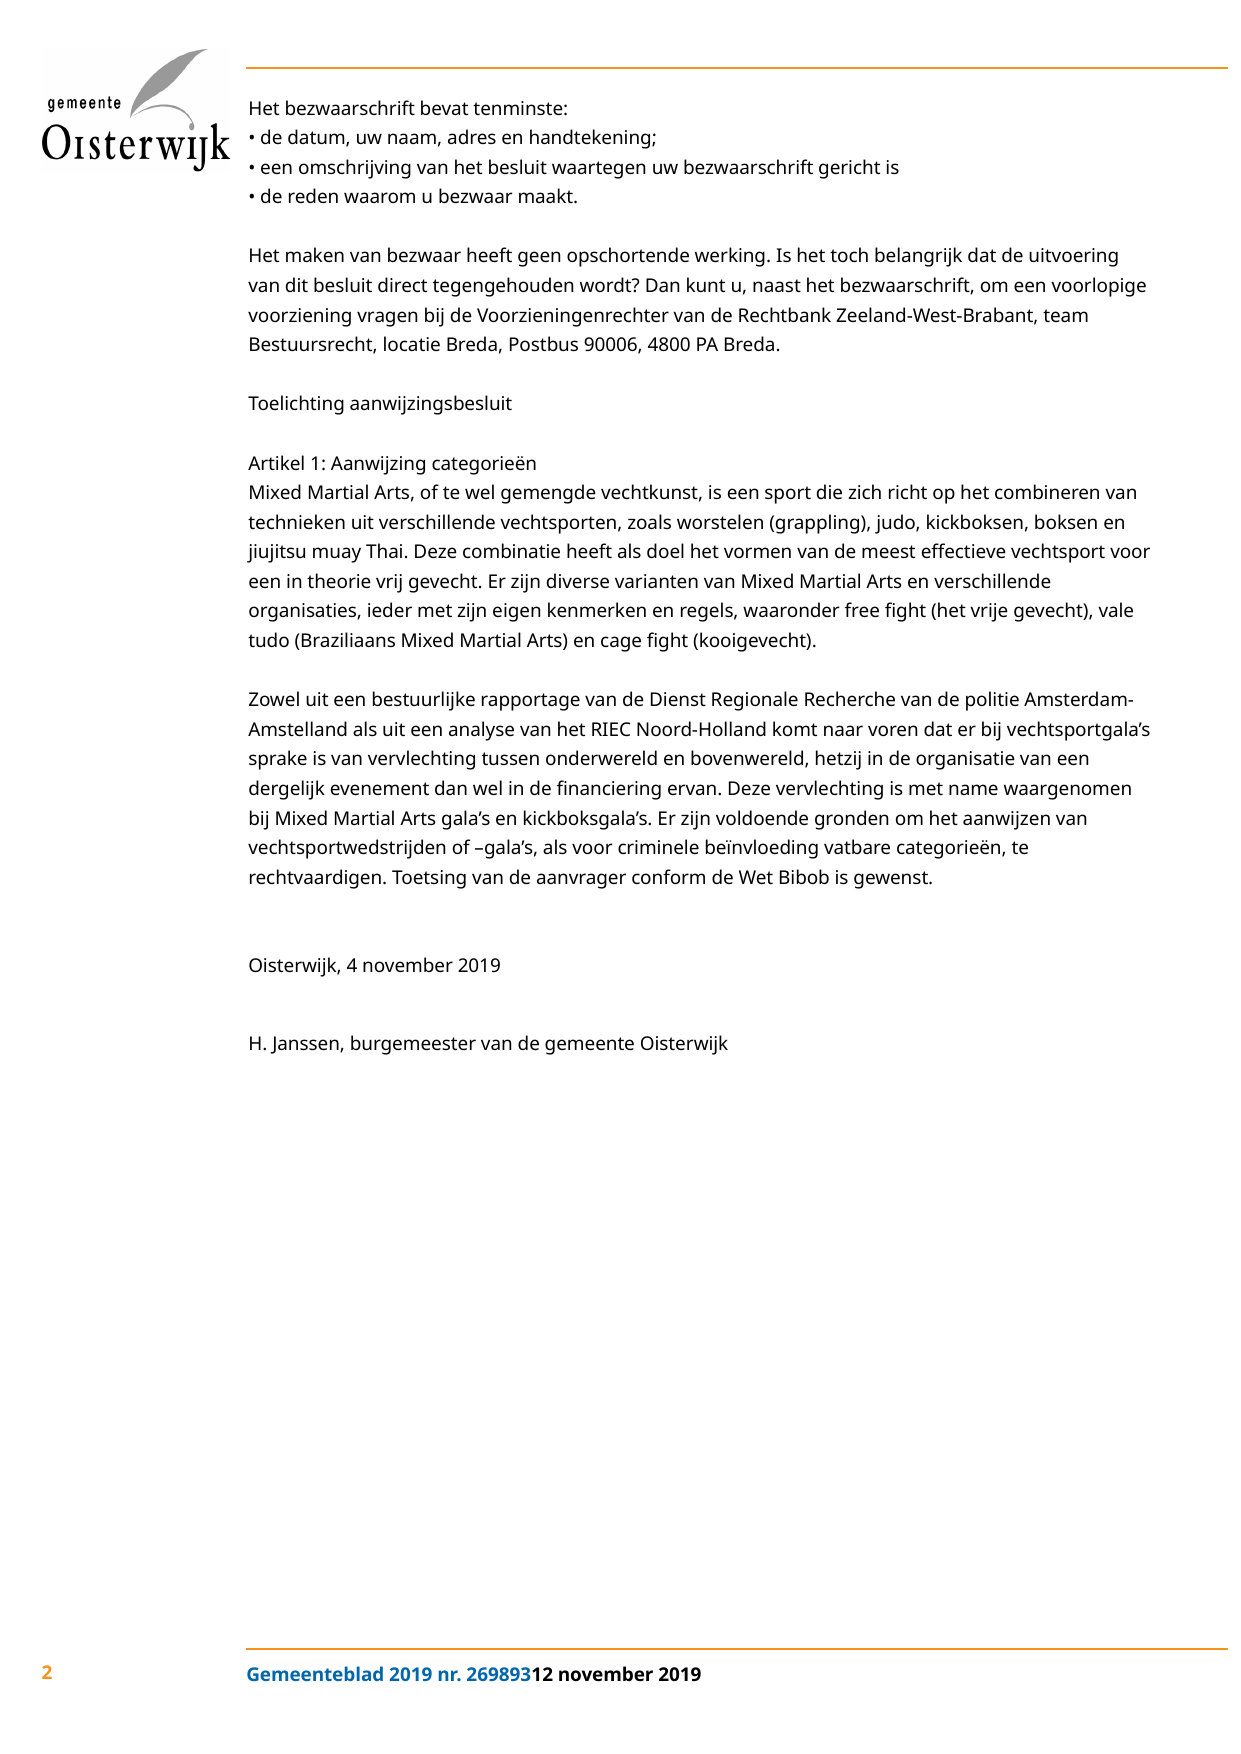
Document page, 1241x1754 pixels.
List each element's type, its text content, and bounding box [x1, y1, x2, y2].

text • een omschrijving van het besluit waartegen uw bezwaarschrift gericht is [248, 154, 1152, 180]
text Oisterwijk, 4 november 2019 [248, 953, 1152, 978]
text • de datum, uw naam, adres en handtekening; [248, 124, 1152, 150]
picture [41, 47, 231, 172]
text H. Janssen, burgemeester van de gemeente Oisterwijk [248, 1030, 1152, 1056]
text Het maken van bezwaar heeft geen opschortende werking. Is het toch belangrijk dat de uitvoering van dit besluit direct tegengehouden wordt? Dan kunt u, naast het bezwaarschrift, om een voorlopige voorziening vragen bij de Voorzieningenrechter van de Rechtbank Zeeland-West-Brabant, team Bestuursrecht, locatie Breda, Postbus 90006, 4800 PA Breda. [248, 243, 1152, 357]
text Toelichting aanwijzingsbesluit [248, 391, 1152, 416]
text Mixed Martial Arts, of te wel gemengde vechtkunst, is een sport die zich richt op het combineren van technieken uit verschillende vechtsporten, zoals worstelen (grappling), judo, kickboksen, boksen en jiujitsu muay Thai. Deze combinatie heeft als doel het vormen van de meest effectieve vechtsport voor een in theorie vrij gevecht. Er zijn diverse varianten van Mixed Martial Arts en verschillende organisaties, ieder met zijn eigen kenmerken en regels, waaronder free fight (het vrije gevecht), vale tudo (Braziliaans Mixed Martial Arts) en cage fight (kooigevecht). [248, 479, 1152, 653]
text Zowel uit een bestuurlijke rapportage van de Dienst Regionale Recherche van de politie Amsterdam-Amstelland als uit een analyse van het RIEC Noord-Holland komt naar voren dat er bij vechtsportgala’s sprake is van vervlechting tussen onderwereld en bovenwereld, hetzij in de organisatie van een dergelijk evenement dan wel in de financiering ervan. Deze vervlechting is met name waargenomen bij Mixed Martial Arts gala’s en kickboksgala’s. Er zijn voldoende gronden om het aanwijzen van vechtsportwedstrijden of –gala’s, als voor criminele beïnvloeding vatbare categorieën, te rechtvaardigen. Toetsing van de aanvrager conform de Wet Bibob is gewenst. [248, 686, 1152, 890]
text Artikel 1: Aanwijzing categorieën [248, 450, 1152, 476]
text • de reden waarom u bezwaar maakt. [248, 183, 1152, 209]
text Het bezwaarschrift bevat tenminste: [248, 95, 1152, 121]
